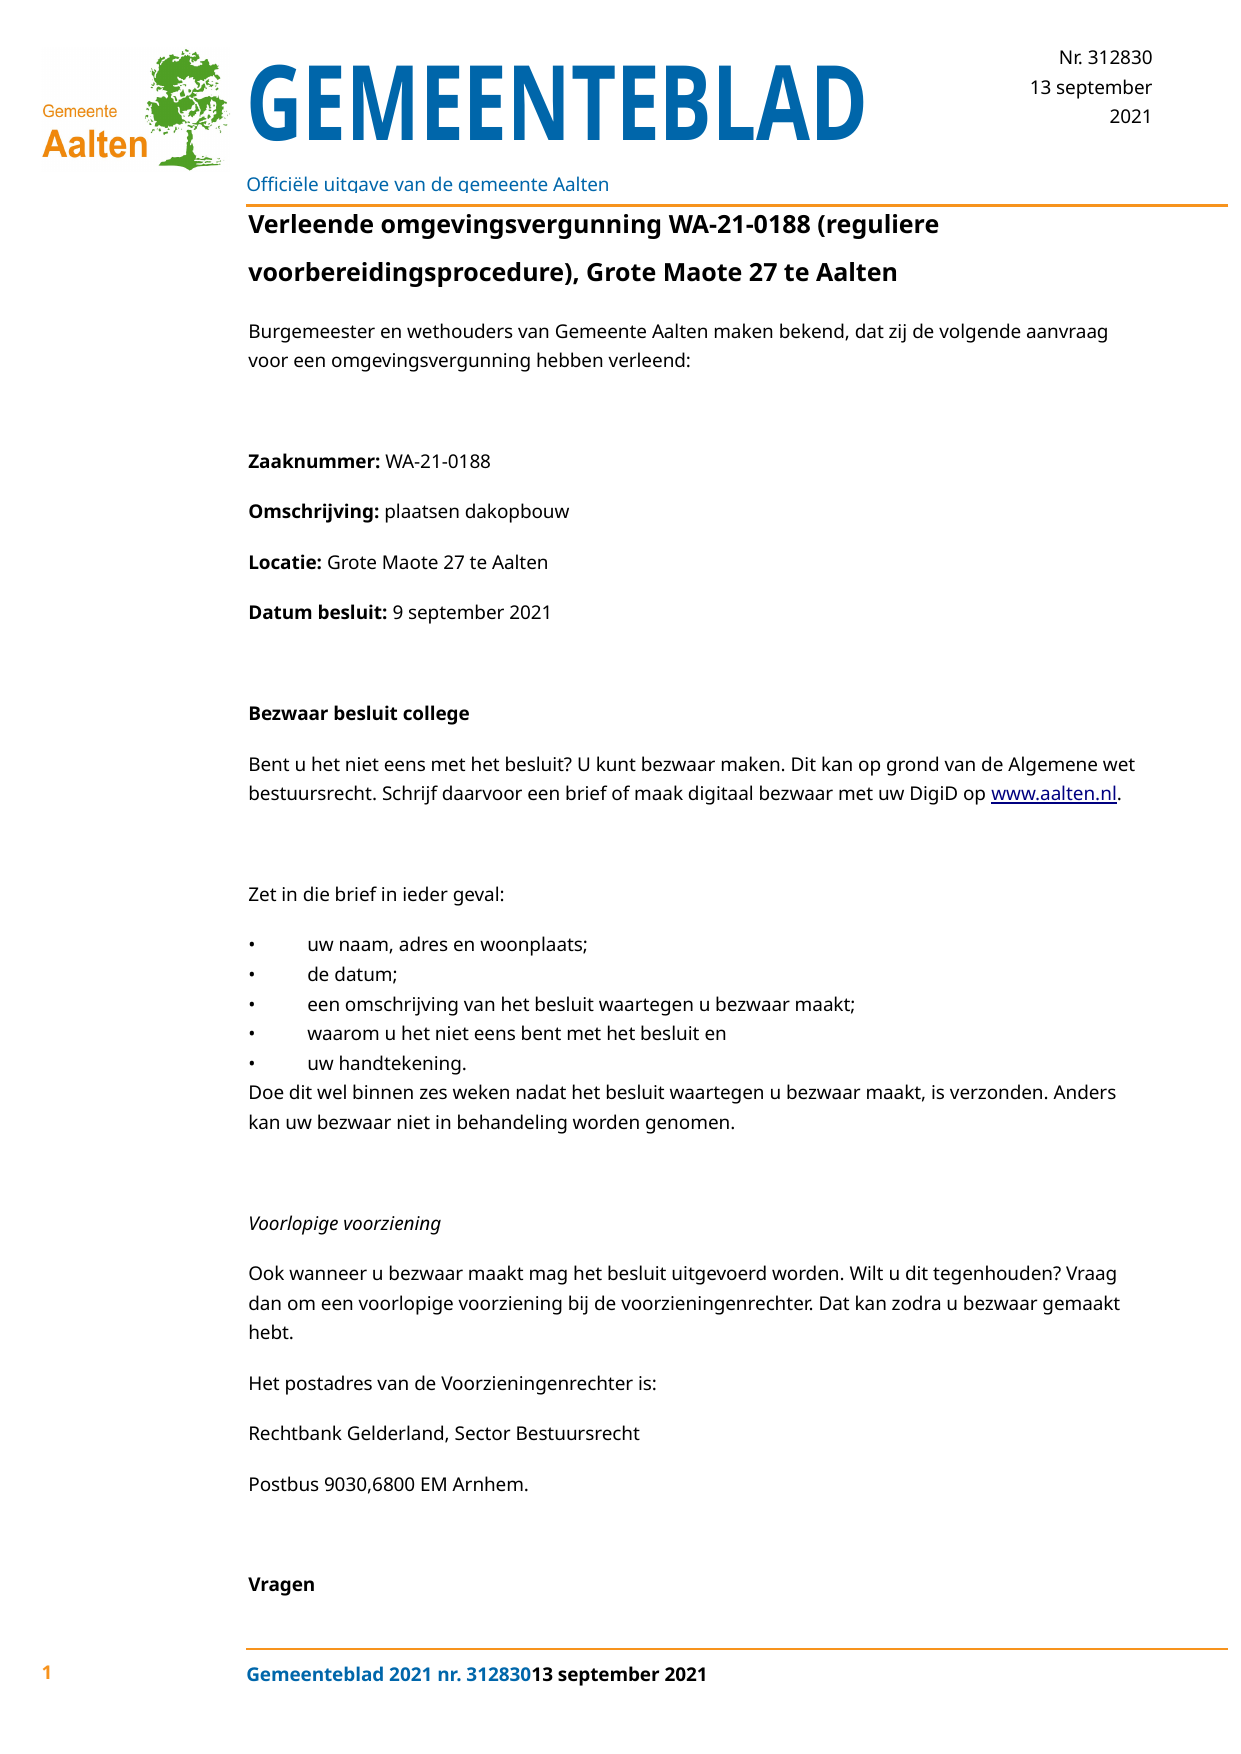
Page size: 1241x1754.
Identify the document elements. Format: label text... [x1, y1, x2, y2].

picture [41, 47, 231, 172]
list uw naam, adres en woonplaats; [248, 932, 1152, 957]
text Doe dit wel binnen zes weken nadat het besluit waartegen u bezwaar maakt, is verzonden. Anders kan uw bezwaar niet in behandeling worden genomen. [248, 1079, 1152, 1135]
list een omschrijving van het besluit waartegen u bezwaar maakt; [248, 991, 1152, 1017]
list de datum; [248, 961, 1152, 987]
text Ook wanneer u bezwaar maakt mag het besluit uitgevoerd worden. Wilt u dit tegenhouden? Vraag dan om een voorlopige voorziening bij de voorzieningenrechter. Dat kan zodra u bezwaar gemaakt hebt. [248, 1260, 1152, 1345]
text Omschrijving: plaatsen dakopbouw [248, 499, 1152, 524]
text Bent u het niet eens met het besluit? U kunt bezwaar maken. Dit kan op grond van de Algemene wet bestuursrecht. Schrijf daarvoor een brief of maak digitaal bezwaar met uw DigiD op www.aalten.nl. [248, 751, 1152, 806]
text Datum besluit: 9 september 2021 [248, 599, 1152, 625]
text Burgemeester en wethouders van Gemeente Aalten maken bekend, dat zij de volgende aanvraag voor een omgevingsvergunning hebben verleend: [248, 318, 1152, 373]
text Locatie: Grote Maote 27 te Aalten [248, 549, 1152, 575]
text Verleende omgevingsvergunning WA-21-0188 (reguliere voorbereidingsprocedure), Grote Maote 27 te Aalten [248, 207, 1152, 288]
text Rechtbank Gelderland, Sector Bestuursrecht [248, 1420, 1152, 1446]
list waarom u het niet eens bent met het besluit en [248, 1020, 1152, 1046]
text Vragen [248, 1572, 1152, 1597]
text Zet in die brief in ieder geval: [248, 881, 1152, 907]
text Het postadres van de Voorzieningenrechter is: [248, 1370, 1152, 1396]
list uw handtekening. [248, 1050, 1152, 1076]
text Zaaknummer: WA-21-0188 [248, 448, 1152, 474]
text Postbus 9030,6800 EM Arnhem. [248, 1471, 1152, 1497]
text Voorlopige voorziening [248, 1210, 1152, 1236]
text Bezwaar besluit college [248, 700, 1152, 726]
